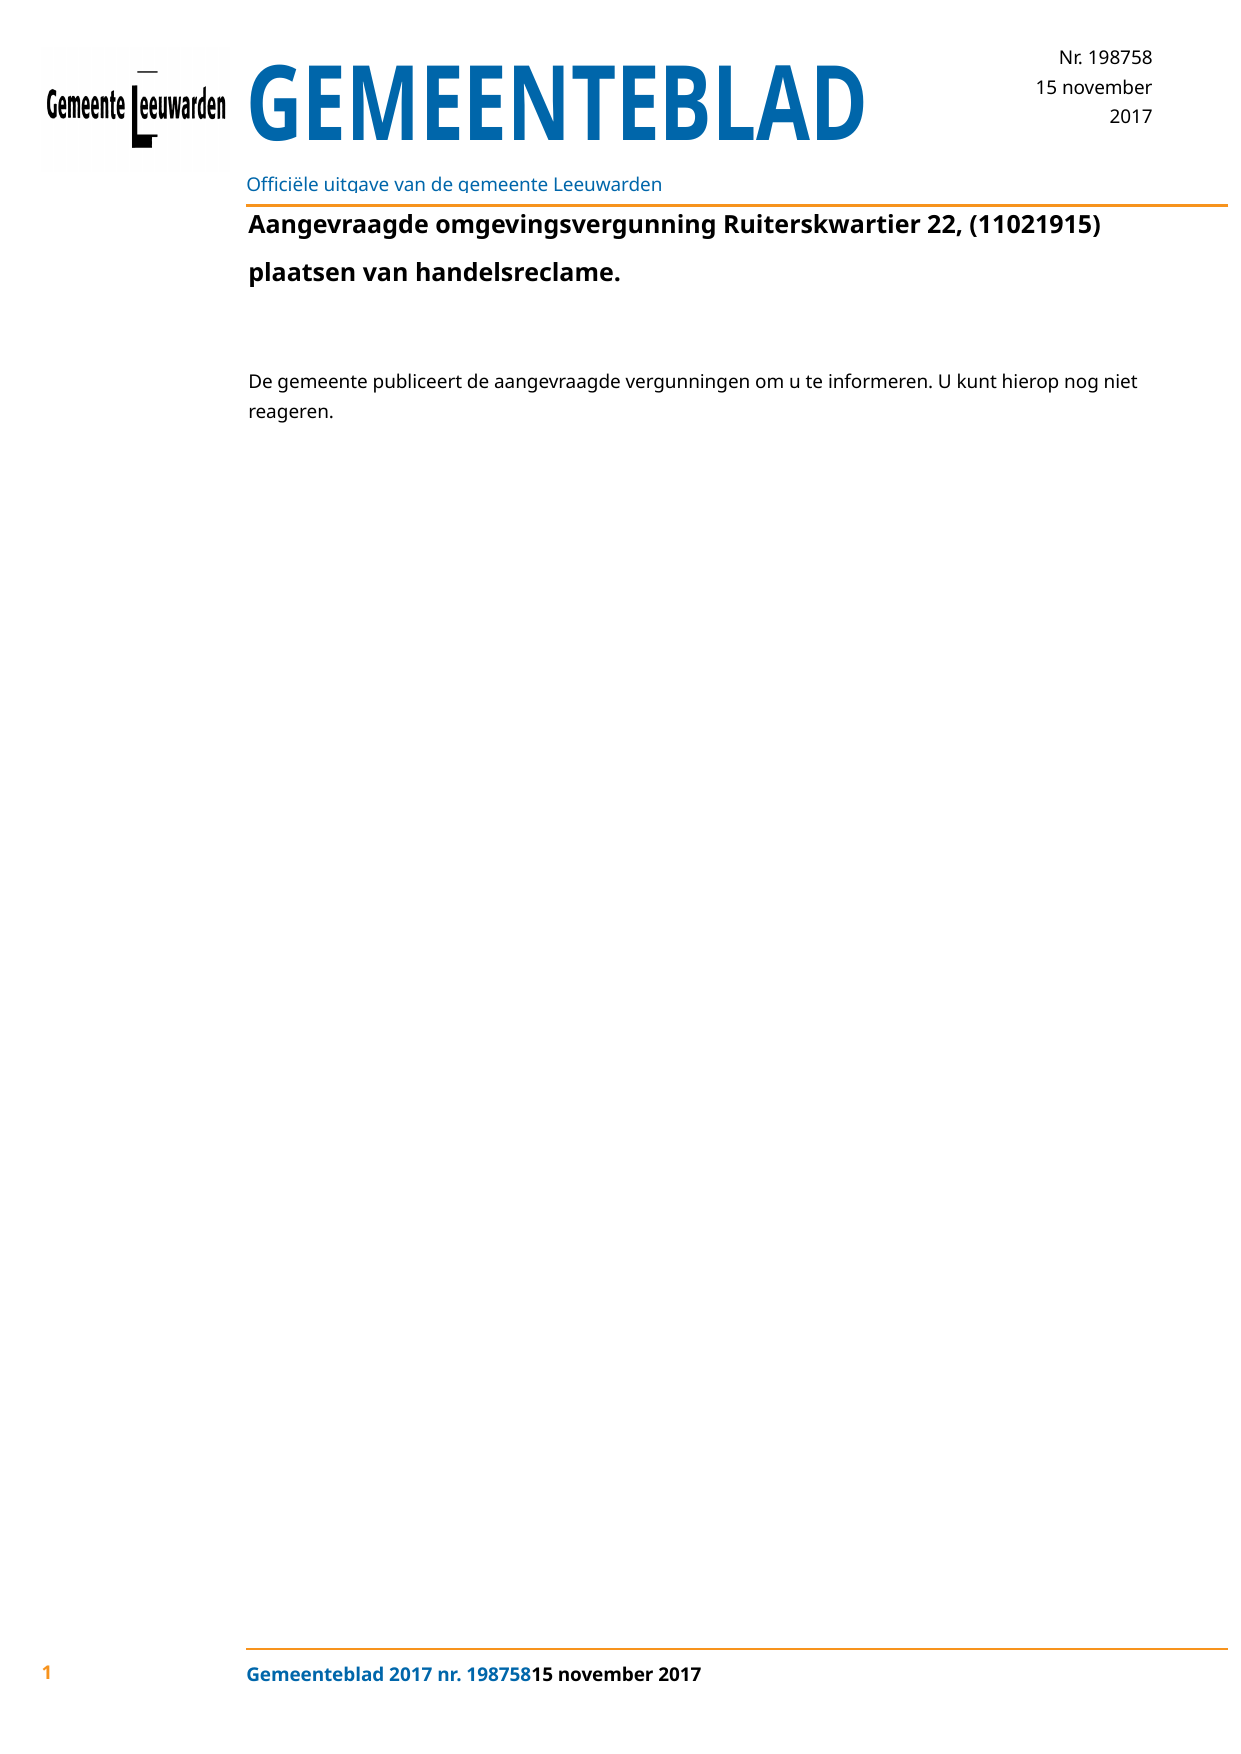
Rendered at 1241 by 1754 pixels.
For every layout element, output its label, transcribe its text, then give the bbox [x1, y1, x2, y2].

text De gemeente publiceert de aangevraagde vergunningen om u te informeren. U kunt hierop nog niet reageren. [248, 368, 1152, 424]
picture [41, 47, 231, 172]
text Aangevraagde omgevingsvergunning Ruiterskwartier 22, (11021915) plaatsen van handelsreclame. [248, 207, 1152, 288]
